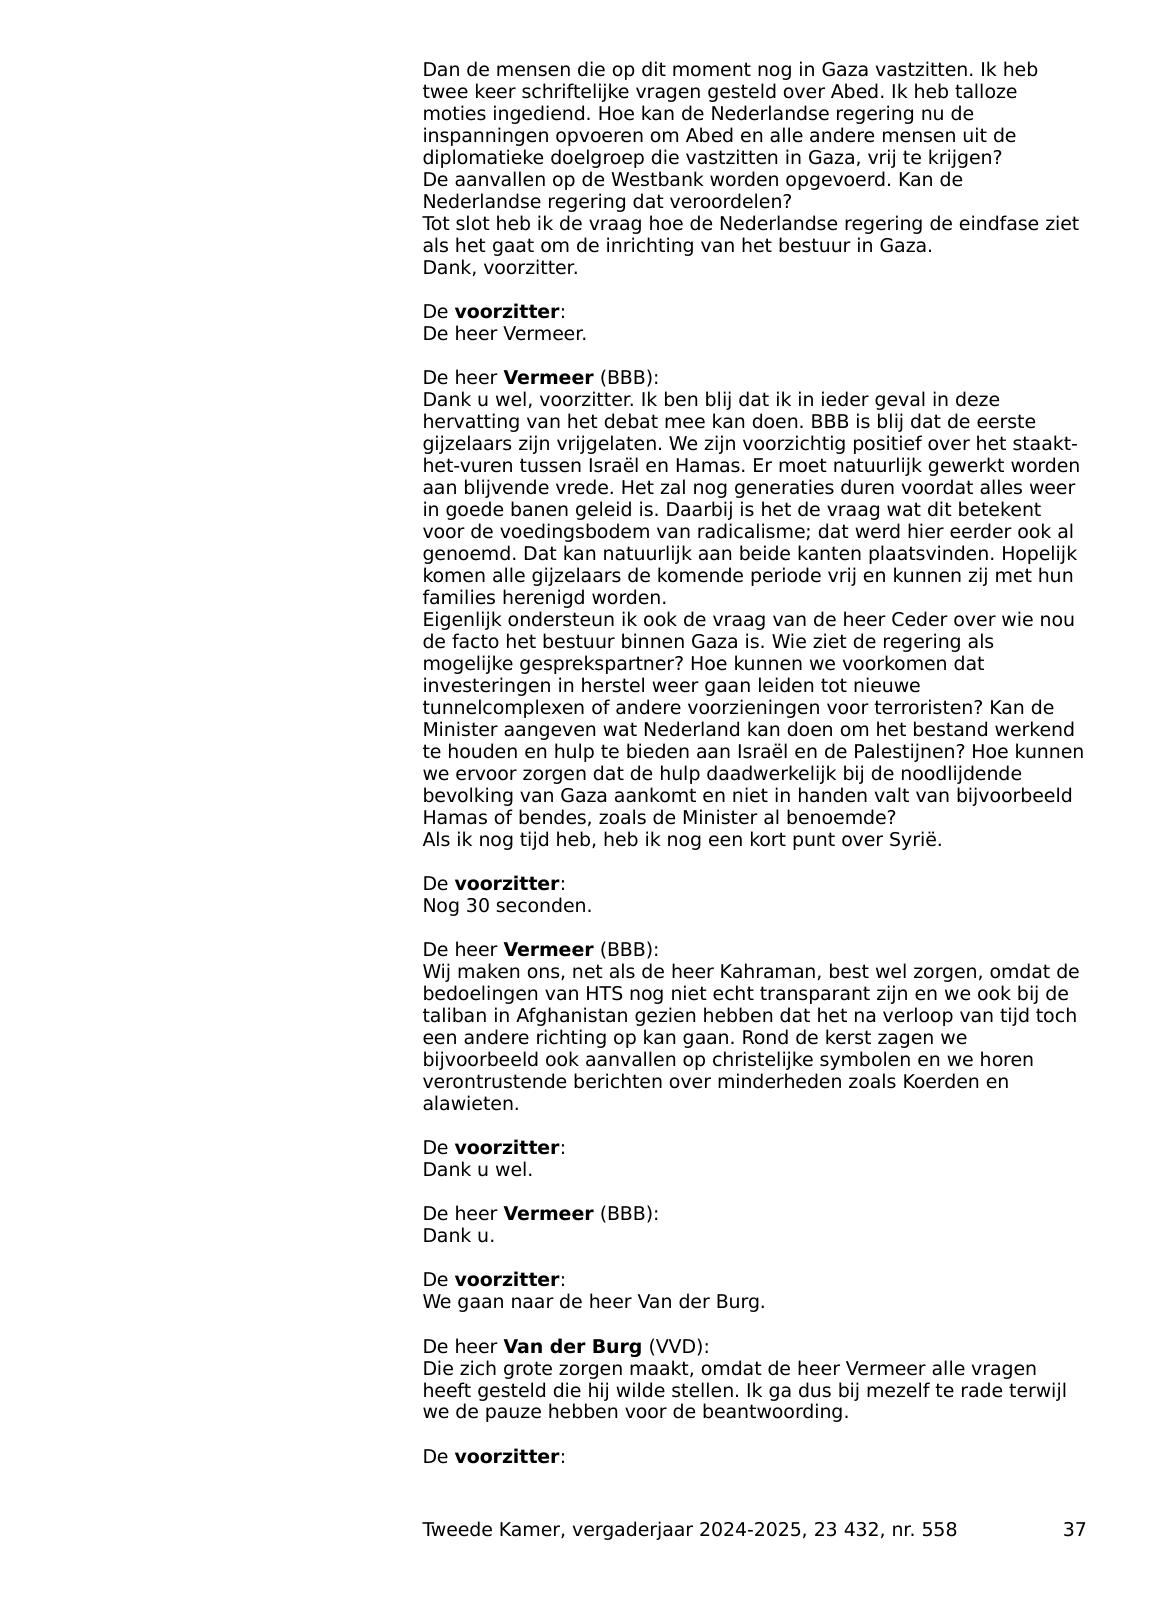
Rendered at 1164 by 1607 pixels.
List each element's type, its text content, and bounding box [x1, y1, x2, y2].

text De voorzitter: [422, 301, 1087, 323]
text Dank u wel. [422, 1159, 1087, 1181]
text Dank, voorzitter. [422, 257, 1087, 279]
text De voorzitter: [422, 873, 1087, 895]
text De voorzitter: [422, 1446, 1087, 1468]
text Dank u wel, voorzitter. Ik ben blij dat ik in ieder geval in deze hervatting van het debat mee kan doen. BBB is blij dat de eerste gijzelaars zijn vrijgelaten. We zijn voorzichtig positief over het staakt-het-vuren tussen Israël en Hamas. Er moet natuurlijk gewerkt worden aan blijvende vrede. Het zal nog generaties duren voordat alles weer in goede banen geleid is. Daarbij is het de vraag wat dit betekent voor de voedingsbodem van radicalisme; dat werd hier eerder ook al genoemd. Dat kan natuurlijk aan beide kanten plaatsvinden. Hopelijk komen alle gijzelaars de komende periode vrij en kunnen zij met hun families herenigd worden. [422, 389, 1087, 609]
text Dank u. [422, 1225, 1087, 1247]
text De aanvallen op de Westbank worden opgevoerd. Kan de Nederlandse regering dat veroordelen? [422, 169, 1087, 213]
text Dan de mensen die op dit moment nog in Gaza vastzitten. Ik heb twee keer schriftelijke vragen gesteld over Abed. Ik heb talloze moties ingediend. Hoe kan de Nederlandse regering nu de inspanningen opvoeren om Abed en alle andere mensen uit de diplomatieke doelgroep die vastzitten in Gaza, vrij te krijgen? [422, 59, 1087, 169]
text Als ik nog tijd heb, heb ik nog een kort punt over Syrië. [422, 829, 1087, 851]
text De heer Vermeer. [422, 323, 1087, 345]
text Die zich grote zorgen maakt, omdat de heer Vermeer alle vragen heeft gesteld die hij wilde stellen. Ik ga dus bij mezelf te rade terwijl we de pauze hebben voor de beantwoording. [422, 1357, 1087, 1423]
text De heer Vermeer (BBB): [422, 939, 1087, 961]
text We gaan naar de heer Van der Burg. [422, 1291, 1087, 1313]
text De voorzitter: [422, 1137, 1087, 1159]
text De heer Van der Burg (VVD): [422, 1336, 1087, 1357]
text Nog 30 seconden. [422, 895, 1087, 917]
text De heer Vermeer (BBB): [422, 367, 1087, 389]
text De heer Vermeer (BBB): [422, 1203, 1087, 1225]
text Wij maken ons, net als de heer Kahraman, best wel zorgen, omdat de bedoelingen van HTS nog niet echt transparant zijn en we ook bij de taliban in Afghanistan gezien hebben dat het na verloop van tijd toch een andere richting op kan gaan. Rond de kerst zagen we bijvoorbeeld ook aanvallen op christelijke symbolen en we horen verontrustende berichten over minderheden zoals Koerden en alawieten. [422, 961, 1087, 1115]
text Eigenlijk ondersteun ik ook de vraag van de heer Ceder over wie nou de facto het bestuur binnen Gaza is. Wie ziet de regering als mogelijke gesprekspartner? Hoe kunnen we voorkomen dat investeringen in herstel weer gaan leiden tot nieuwe tunnelcomplexen of andere voorzieningen voor terroristen? Kan de Minister aangeven wat Nederland kan doen om het bestand werkend te houden en hulp te bieden aan Israël en de Palestijnen? Hoe kunnen we ervoor zorgen dat de hulp daadwerkelijk bij de noodlijdende bevolking van Gaza aankomt en niet in handen valt van bijvoorbeeld Hamas of bendes, zoals de Minister al benoemde? [422, 609, 1087, 829]
text Tot slot heb ik de vraag hoe de Nederlandse regering de eindfase ziet als het gaat om de inrichting van het bestuur in Gaza. [422, 213, 1087, 257]
text De voorzitter: [422, 1269, 1087, 1291]
